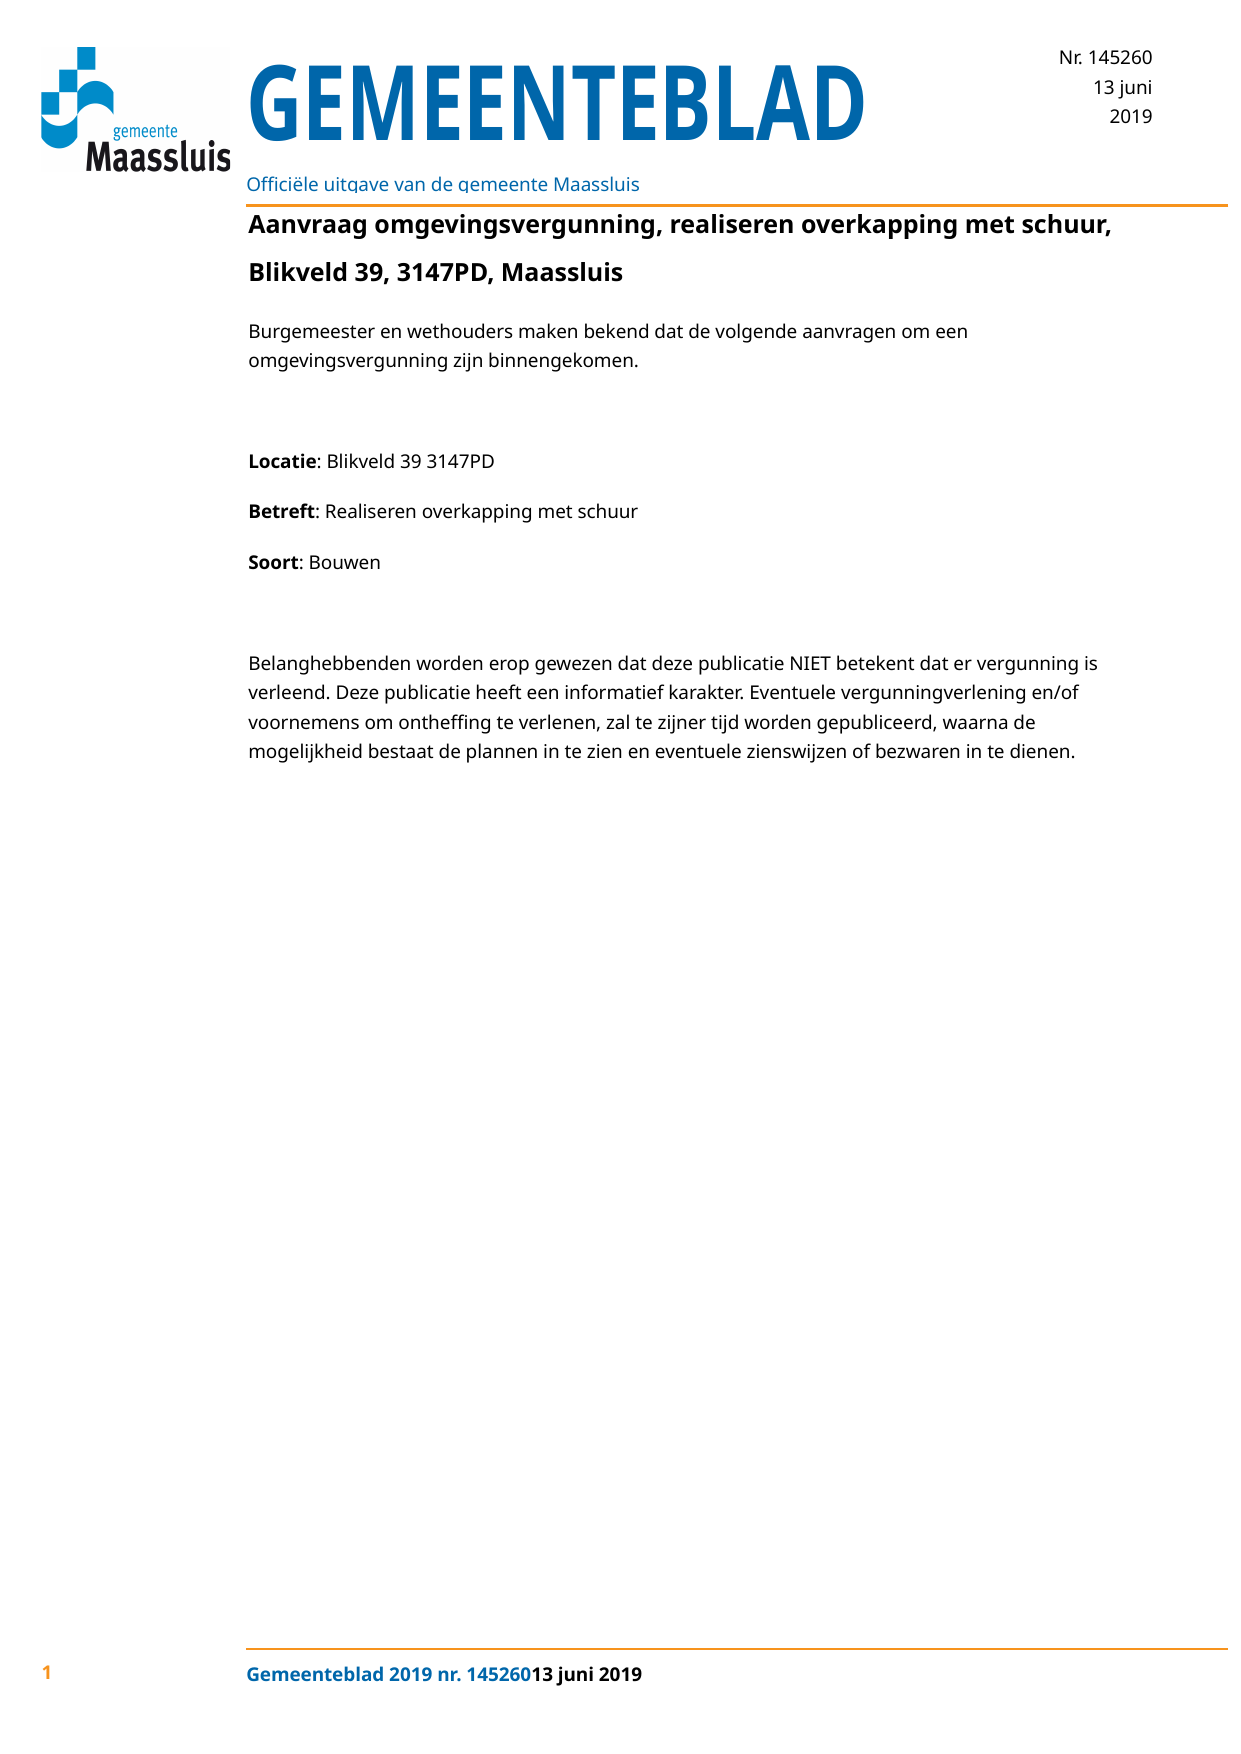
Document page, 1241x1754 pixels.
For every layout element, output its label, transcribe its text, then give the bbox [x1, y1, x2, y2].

text Aanvraag omgevingsvergunning, realiseren overkapping met schuur, Blikveld 39, 3147PD, Maassluis [248, 207, 1152, 288]
text Belanghebbenden worden erop gewezen dat deze publicatie NIET betekent dat er vergunning is verleend. Deze publicatie heeft een informatief karakter. Eventuele vergunningverlening en/of voornemens om ontheffing te verlenen, zal te zijner tijd worden gepubliceerd, waarna de mogelijkheid bestaat de plannen in te zien en eventuele zienswijzen of bezwaren in te dienen. [248, 650, 1152, 764]
text Soort: Bouwen [248, 549, 1152, 575]
picture [41, 47, 231, 172]
text Burgemeester en wethouders maken bekend dat de volgende aanvragen om een omgevingsvergunning zijn binnengekomen. [248, 318, 1152, 373]
text Locatie: Blikveld 39 3147PD [248, 448, 1152, 474]
picture [41, 47, 77, 92]
text Betreft: Realiseren overkapping met schuur [248, 499, 1152, 524]
